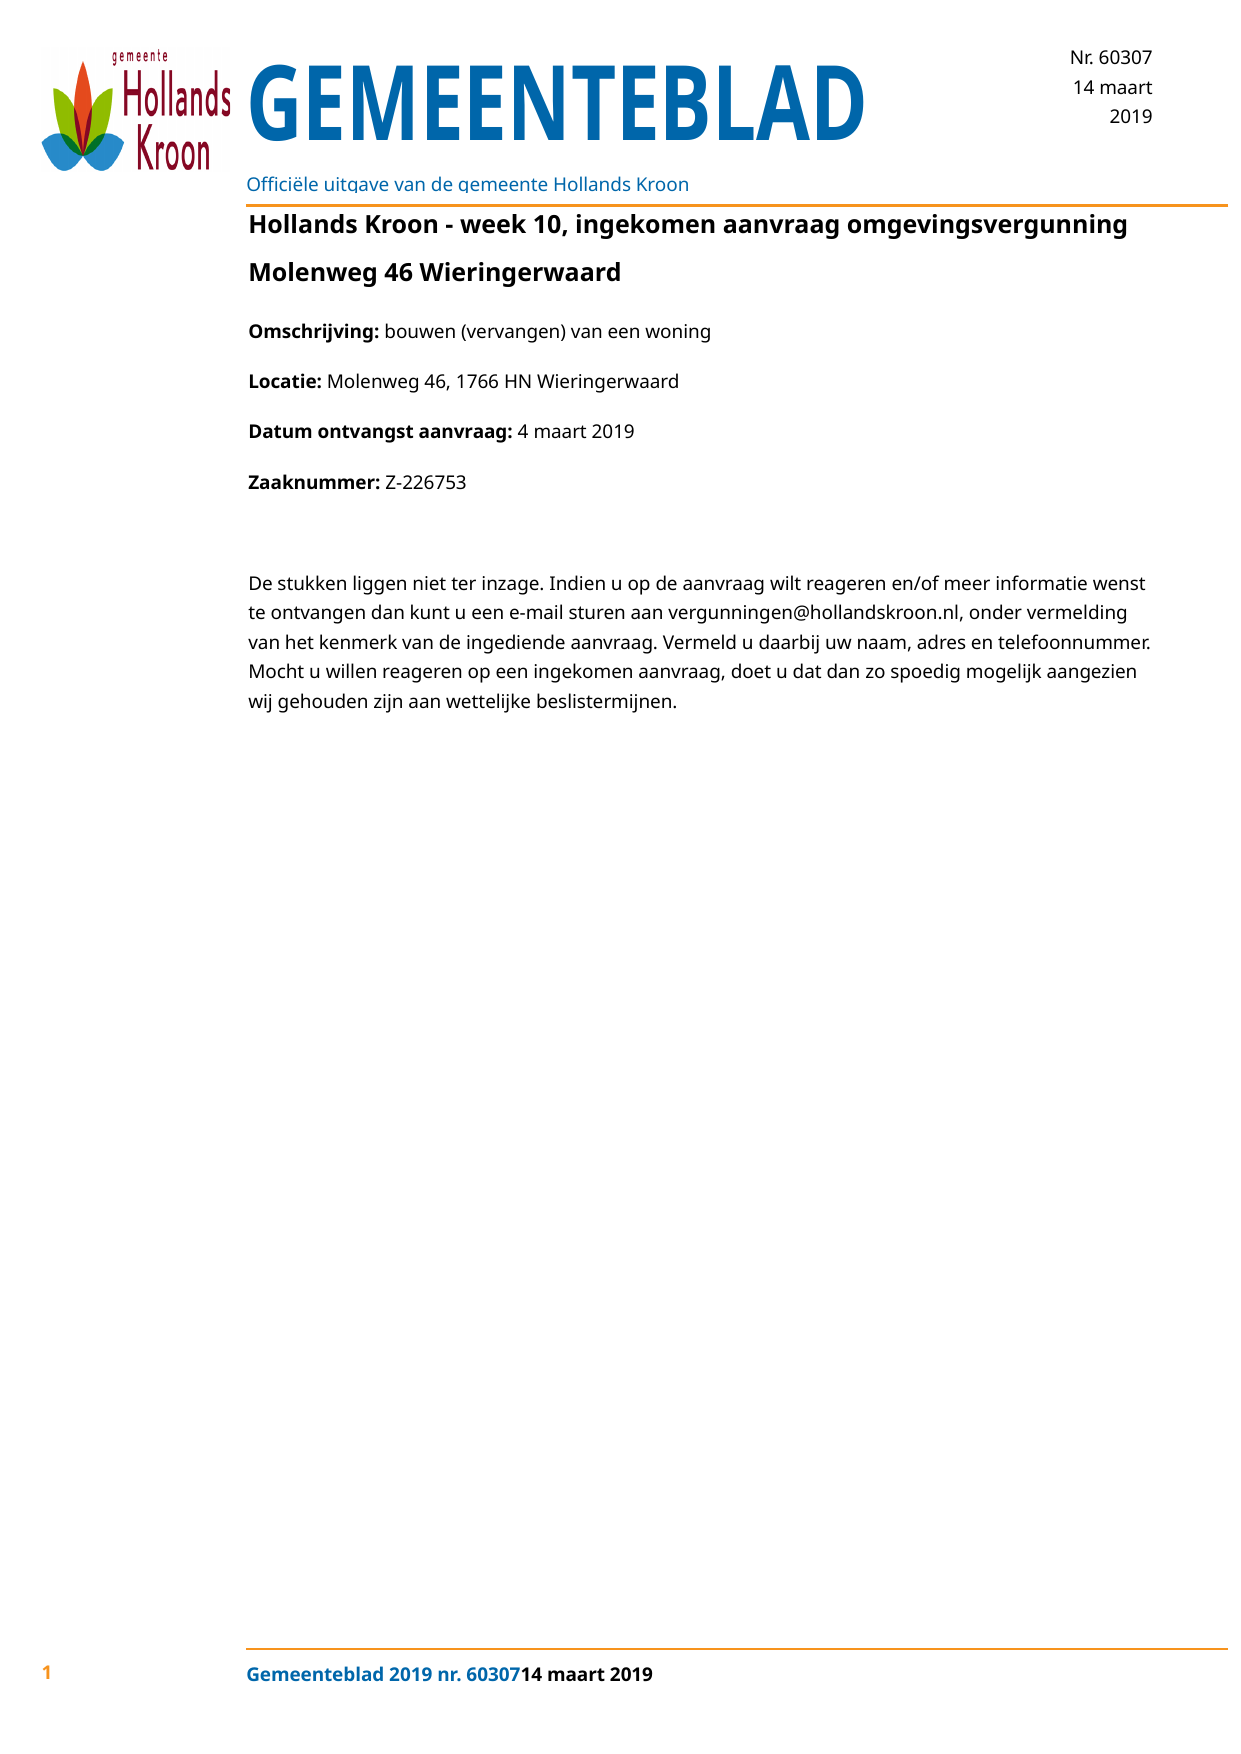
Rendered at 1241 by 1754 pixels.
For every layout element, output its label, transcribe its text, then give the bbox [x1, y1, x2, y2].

picture [41, 47, 231, 172]
text Datum ontvangst aanvraag: 4 maart 2019 [248, 419, 1152, 444]
text Zaaknummer: Z-226753 [248, 469, 1152, 495]
text Locatie: Molenweg 46, 1766 HN Wieringerwaard [248, 368, 1152, 394]
text De stukken liggen niet ter inzage. Indien u op de aanvraag wilt reageren en/of meer informatie wenst te ontvangen dan kunt u een e-mail sturen aan vergunningen@hollandskroon.nl, onder vermelding van het kenmerk van de ingediende aanvraag. Vermeld u daarbij uw naam, adres en telefoonnummer. Mocht u willen reageren op een ingekomen aanvraag, doet u dat dan zo spoedig mogelijk aangezien wij gehouden zijn aan wettelijke beslistermijnen. [248, 570, 1152, 714]
text Hollands Kroon - week 10, ingekomen aanvraag omgevingsvergunning Molenweg 46 Wieringerwaard [248, 207, 1152, 288]
text Omschrijving: bouwen (vervangen) van een woning [248, 318, 1152, 344]
